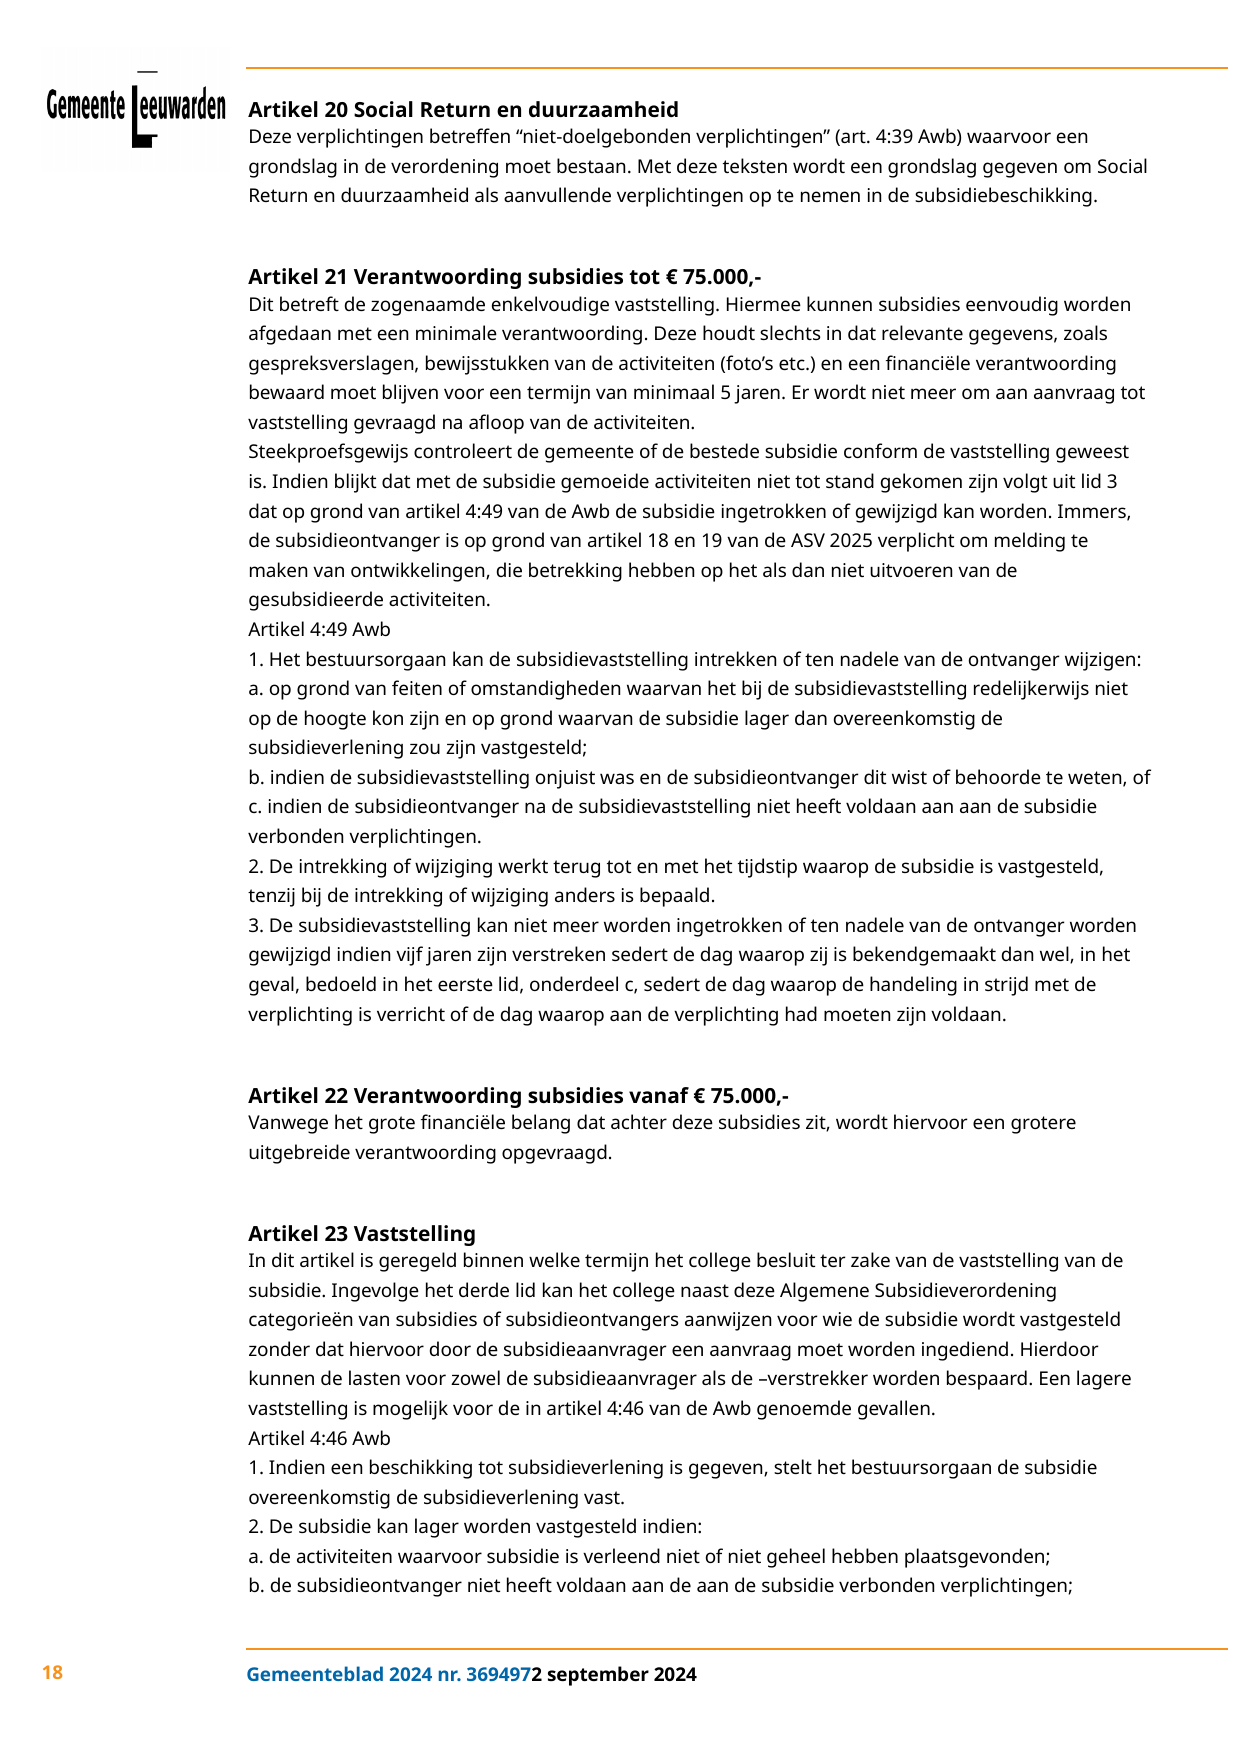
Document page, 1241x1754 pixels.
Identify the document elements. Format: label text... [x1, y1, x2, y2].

text 3. De subsidievaststelling kan niet meer worden ingetrokken of ten nadele van de ontvanger worden gewijzigd indien vijf jaren zijn verstreken sedert de dag waarop zij is bekendgemaakt dan wel, in het geval, bedoeld in het eerste lid, onderdeel c, sedert de dag waarop de handeling in strijd met de verplichting is verricht of de dag waarop aan de verplichting had moeten zijn voldaan. [248, 912, 1152, 1027]
picture [41, 47, 231, 172]
text b. indien de subsidievaststelling onjuist was en de subsidieontvanger dit wist of behoorde te weten, of [248, 764, 1152, 790]
text Deze verplichtingen betreffen “niet-doelgebonden verplichtingen” (art. 4:39 Awb) waarvoor een grondslag in de verordening moet bestaan. Met deze teksten wordt een grondslag gegeven om Social Return en duurzaamheid als aanvullende verplichtingen op te nemen in de subsidiebeschikking. [248, 123, 1152, 208]
text c. indien de subsidieontvanger na de subsidievaststelling niet heeft voldaan aan aan de subsidie verbonden verplichtingen. [248, 794, 1152, 849]
text 2. De intrekking of wijziging werkt terug tot en met het tijdstip waarop de subsidie is vastgesteld, tenzij bij de intrekking of wijziging anders is bepaald. [248, 853, 1152, 908]
text Dit betreft de zogenaamde enkelvoudige vaststelling. Hiermee kunnen subsidies eenvoudig worden afgedaan met een minimale verantwoording. Deze houdt slechts in dat relevante gegevens, zoals gespreksverslagen, bewijsstukken van de activiteiten (foto’s etc.) en een financiële verantwoording bewaard moet blijven voor een termijn van minimaal 5 jaren. Er wordt niet meer om aan aanvraag tot vaststelling gevraagd na afloop van de activiteiten. [248, 291, 1152, 435]
text Artikel 21 Verantwoording subsidies tot € 75.000,- [248, 262, 1152, 291]
text 1. Het bestuursorgaan kan de subsidievaststelling intrekken of ten nadele van de ontvanger wijzigen: [248, 646, 1152, 672]
text 2. De subsidie kan lager worden vastgesteld indien: [248, 1513, 1152, 1539]
text Artikel 22 Verantwoording subsidies vanaf € 75.000,- [248, 1081, 1152, 1109]
text Artikel 20 Social Return en duurzaamheid [248, 95, 1152, 123]
text a. de activiteiten waarvoor subsidie is verleend niet of niet geheel hebben plaatsgevonden; [248, 1543, 1152, 1569]
text Artikel 23 Vaststelling [248, 1219, 1152, 1247]
text Artikel 4:46 Awb [248, 1425, 1152, 1451]
text b. de subsidieontvanger niet heeft voldaan aan de aan de subsidie verbonden verplichtingen; [248, 1573, 1152, 1598]
text In dit artikel is geregeld binnen welke termijn het college besluit ter zake van de vaststelling van de subsidie. Ingevolge het derde lid kan het college naast deze Algemene Subsidieverordening categorieën van subsidies of subsidieontvangers aanwijzen voor wie de subsidie wordt vastgesteld zonder dat hiervoor door de subsidieaanvrager een aanvraag moet worden ingediend. Hierdoor kunnen de lasten voor zowel de subsidieaanvrager als de –verstrekker worden bespaard. Een lagere vaststelling is mogelijk voor de in artikel 4:46 van de Awb genoemde gevallen. [248, 1247, 1152, 1421]
text 1. Indien een beschikking tot subsidieverlening is gegeven, stelt het bestuursorgaan de subsidie overeenkomstig de subsidieverlening vast. [248, 1454, 1152, 1510]
text Steekproefsgewijs controleert de gemeente of de bestede subsidie conform de vaststelling geweest is. Indien blijkt dat met de subsidie gemoeide activiteiten niet tot stand gekomen zijn volgt uit lid 3 dat op grond van artikel 4:49 van de Awb de subsidie ingetrokken of gewijzigd kan worden. Immers, de subsidieontvanger is op grond van artikel 18 en 19 van de ASV 2025 verplicht om melding te maken van ontwikkelingen, die betrekking hebben op het als dan niet uitvoeren van de gesubsidieerde activiteiten. [248, 439, 1152, 612]
text Vanwege het grote financiële belang dat achter deze subsidies zit, wordt hiervoor een grotere uitgebreide verantwoording opgevraagd. [248, 1109, 1152, 1164]
text a. op grond van feiten of omstandigheden waarvan het bij de subsidievaststelling redelijkerwijs niet op de hoogte kon zijn en op grond waarvan de subsidie lager dan overeenkomstig de subsidieverlening zou zijn vastgesteld; [248, 675, 1152, 760]
text Artikel 4:49 Awb [248, 616, 1152, 642]
